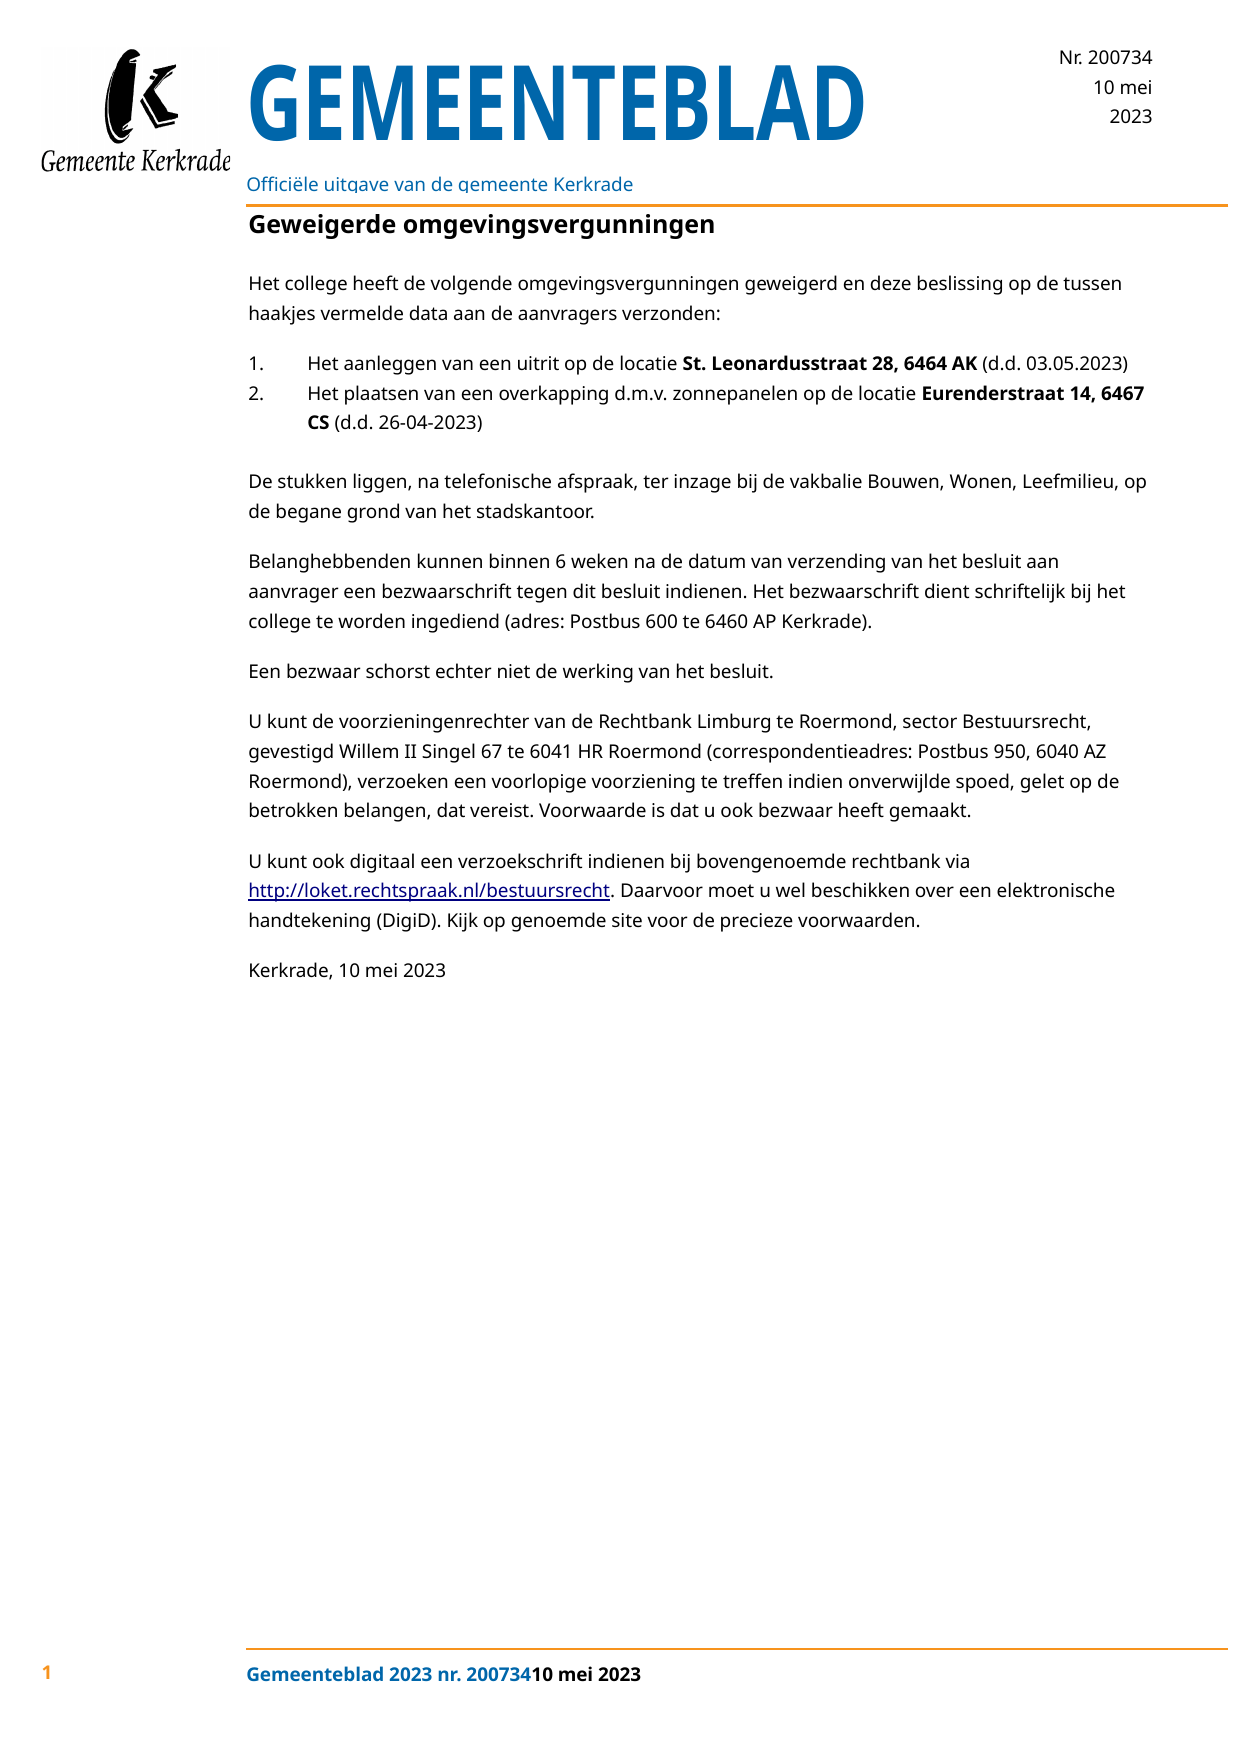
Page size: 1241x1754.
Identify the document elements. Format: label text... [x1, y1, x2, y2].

text Belanghebbenden kunnen binnen 6 weken na de datum van verzending van het besluit aan aanvrager een bezwaarschrift tegen dit besluit indienen. Het bezwaarschrift dient schriftelijk bij het college te worden ingediend (adres: Postbus 600 te 6460 AP Kerkrade). [248, 549, 1152, 633]
text De stukken liggen, na telefonische afspraak, ter inzage bij de vakbalie Bouwen, Wonen, Leefmilieu, op de begane grond van het stadskantoor. [248, 469, 1152, 524]
text Kerkrade, 10 mei 2023 [248, 957, 1152, 983]
list Het aanleggen van een uitrit op de locatie St. Leonardusstraat 28, 6464 AK (d.d. 03.05.2023) [248, 350, 1152, 376]
text U kunt ook digitaal een verzoekschrift indienen bij bovengenoemde rechtbank via http://loket.rechtspraak.nl/bestuursrecht. Daarvoor moet u wel beschikken over een elektronische handtekening (DigiD). Kijk op genoemde site voor de precieze voorwaarden. [248, 848, 1152, 933]
text Een bezwaar schorst echter niet de werking van het besluit. [248, 658, 1152, 684]
text U kunt de voorzieningenrechter van de Rechtbank Limburg te Roermond, sector Bestuursrecht, gevestigd Willem II Singel 67 te 6041 HR Roermond (correspondentieadres: Postbus 950, 6040 AZ Roermond), verzoeken een voorlopige voorziening te treffen indien onverwijlde spoed, gelet op de betrokken belangen, dat vereist. Voorwaarde is dat u ook bezwaar heeft gemaakt. [248, 709, 1152, 823]
text Het college heeft de volgende omgevingsvergunningen geweigerd en deze beslissing op de tussen haakjes vermelde data aan de aanvragers verzonden: [248, 270, 1152, 326]
text Geweigerde omgevingsvergunningen [248, 207, 1152, 241]
list Het plaatsen van een overkapping d.m.v. zonnepanelen op de locatie Eurenderstraat 14, 6467 CS (d.d. 26-04-2023) [248, 380, 1152, 435]
picture [41, 47, 231, 172]
